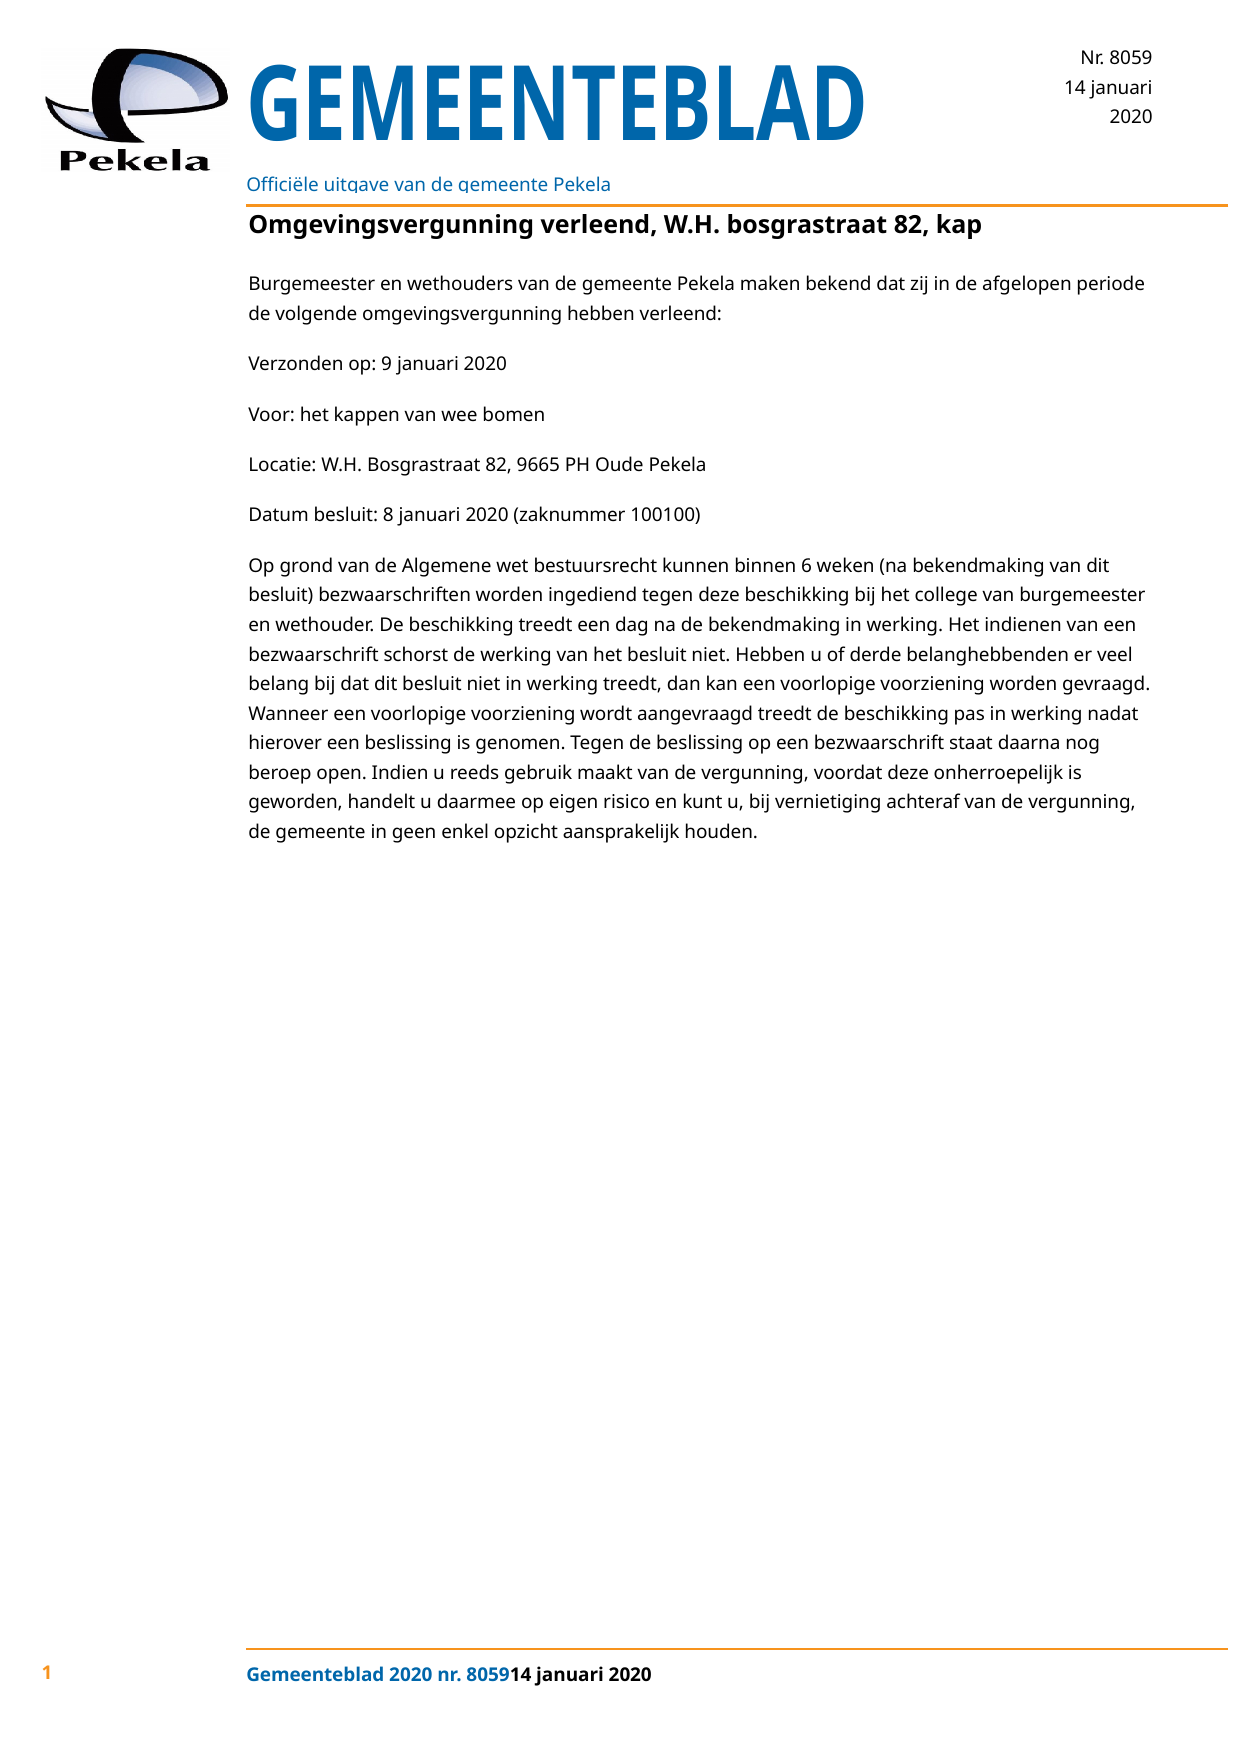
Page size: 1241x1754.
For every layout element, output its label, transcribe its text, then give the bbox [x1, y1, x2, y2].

text Omgevingsvergunning verleend, W.H. bosgrastraat 82, kap [248, 207, 1152, 241]
text Locatie: W.H. Bosgrastraat 82, 9665 PH Oude Pekela [248, 451, 1152, 477]
text Datum besluit: 8 januari 2020 (zaknummer 100100) [248, 502, 1152, 527]
text Op grond van de Algemene wet bestuursrecht kunnen binnen 6 weken (na bekendmaking van dit besluit) bezwaarschriften worden ingediend tegen deze beschikking bij het college van burgemeester en wethouder. De beschikking treedt een dag na de bekendmaking in werking. Het indienen van een bezwaarschrift schorst de werking van het besluit niet. Hebben u of derde belanghebbenden er veel belang bij dat dit besluit niet in werking treedt, dan kan een voorlopige voorziening worden gevraagd. Wanneer een voorlopige voorziening wordt aangevraagd treedt de beschikking pas in werking nadat hierover een beslissing is genomen. Tegen de beslissing op een bezwaarschrift staat daarna nog beroep open. Indien u reeds gebruik maakt van de vergunning, voordat deze onherroepelijk is geworden, handelt u daarmee op eigen risico en kunt u, bij vernietiging achteraf van de vergunning, de gemeente in geen enkel opzicht aansprakelijk houden. [248, 552, 1152, 844]
text Verzonden op: 9 januari 2020 [248, 350, 1152, 376]
picture [41, 47, 231, 172]
text Burgemeester en wethouders van de gemeente Pekela maken bekend dat zij in de afgelopen periode de volgende omgevingsvergunning hebben verleend: [248, 270, 1152, 326]
text Voor: het kappen van wee bomen [248, 401, 1152, 426]
